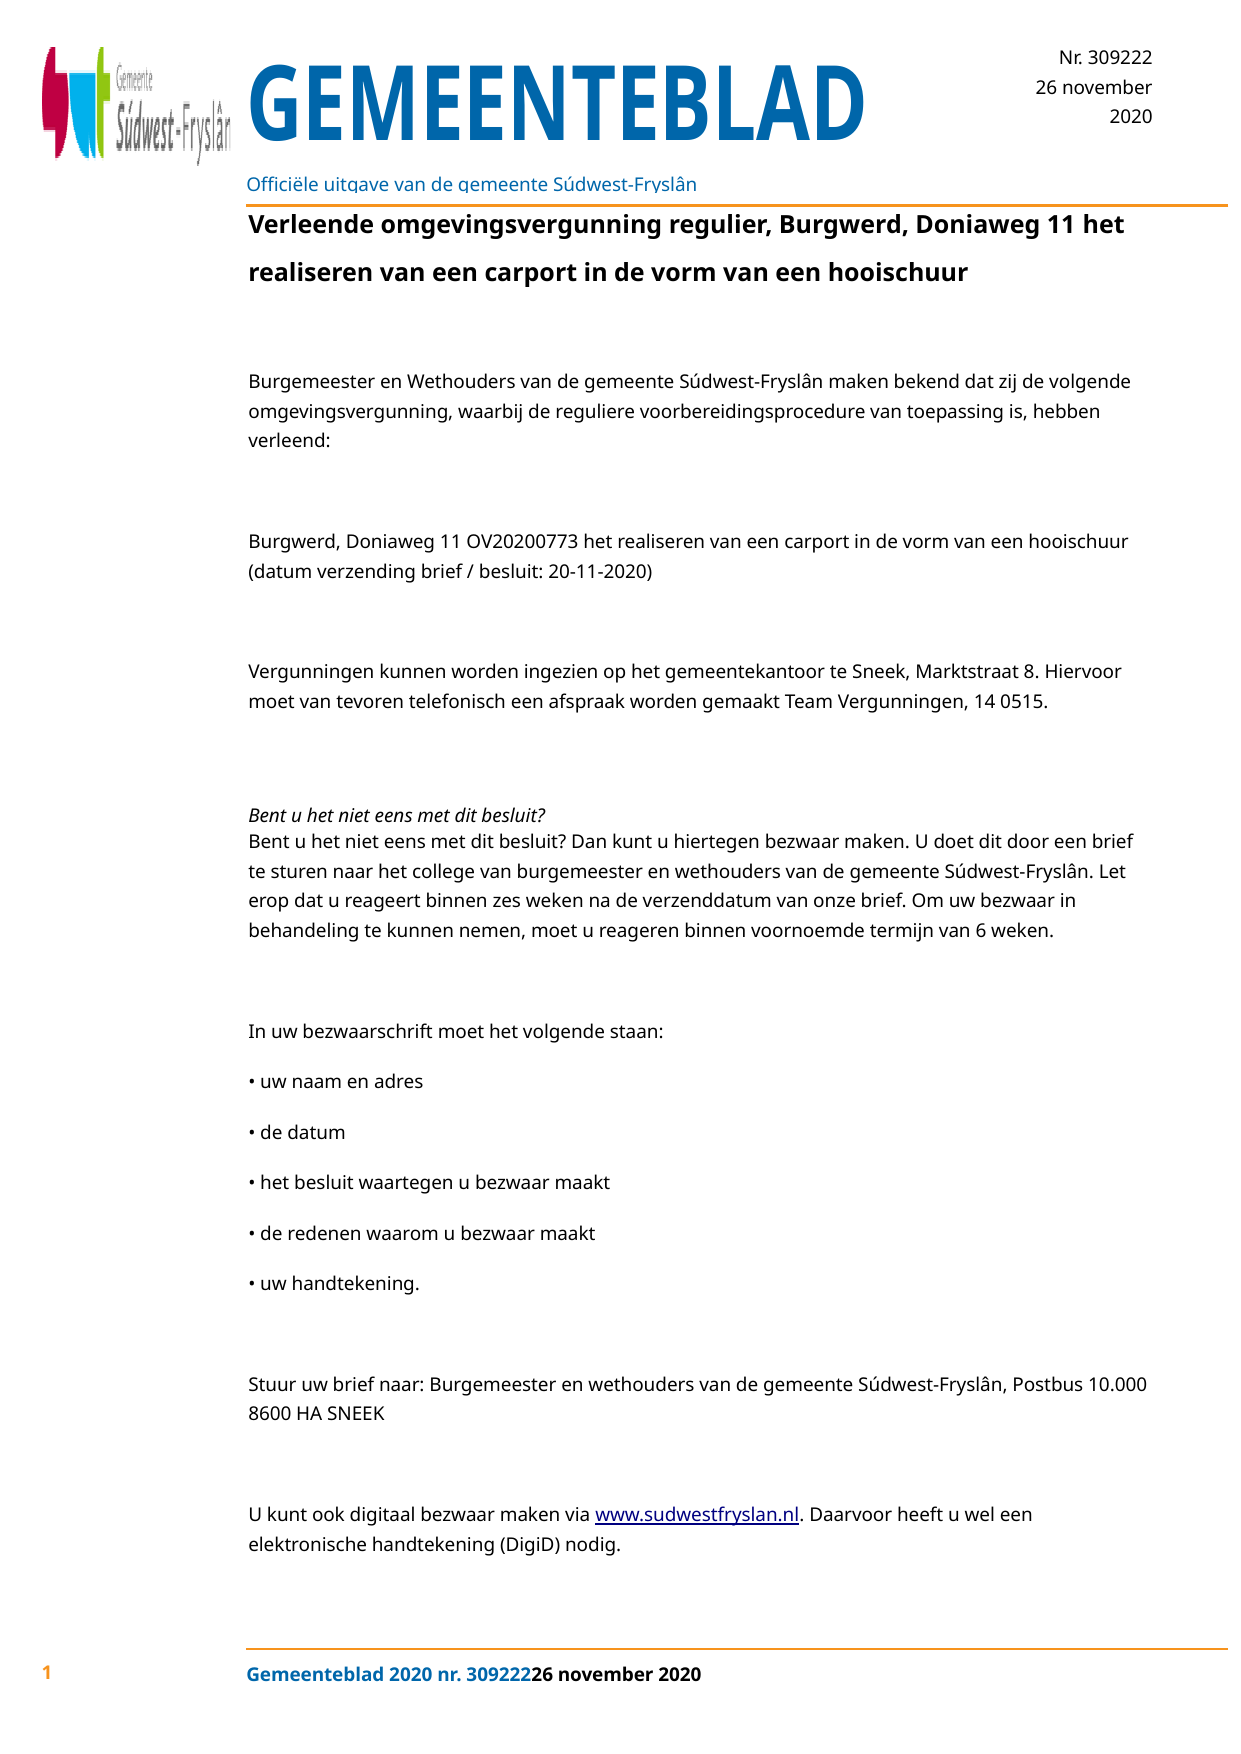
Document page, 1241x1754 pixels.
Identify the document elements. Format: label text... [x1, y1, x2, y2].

picture [41, 47, 231, 172]
text • het besluit waartegen u bezwaar maakt [248, 1169, 1152, 1195]
text U kunt ook digitaal bezwaar maken via www.sudwestfryslan.nl. Daarvoor heeft u wel een elektronische handtekening (DigiD) nodig. [248, 1501, 1152, 1557]
text Stuur uw brief naar: Burgemeester en wethouders van de gemeente Súdwest-Fryslân, Postbus 10.000 8600 HA SNEEK [248, 1371, 1152, 1426]
text In uw bezwaarschrift moet het volgende staan: [248, 1018, 1152, 1044]
text • de redenen waarom u bezwaar maakt [248, 1220, 1152, 1245]
text Verleende omgevingsvergunning regulier, Burgwerd, Doniaweg 11 het realiseren van een carport in de vorm van een hooischuur [248, 207, 1152, 288]
text Burgemeester en Wethouders van de gemeente Súdwest-Fryslân maken bekend dat zij de volgende omgevingsvergunning, waarbij de reguliere voorbereidingsprocedure van toepassing is, hebben verleend: [248, 368, 1152, 453]
text • uw handtekening. [248, 1270, 1152, 1296]
text Bent u het niet eens met dit besluit? [248, 803, 1152, 828]
text Burgwerd, Doniaweg 11 OV20200773 het realiseren van een carport in de vorm van een hooischuur (datum verzending brief / besluit: 20-11-2020) [248, 528, 1152, 584]
text Vergunningen kunnen worden ingezien op het gemeentekantoor te Sneek, Marktstraat 8. Hiervoor moet van tevoren telefonisch een afspraak worden gemaakt Team Vergunningen, 14 0515. [248, 659, 1152, 714]
text Bent u het niet eens met dit besluit? Dan kunt u hiertegen bezwaar maken. U doet dit door een brief te sturen naar het college van burgemeester en wethouders van de gemeente Súdwest-Fryslân. Let erop dat u reageert binnen zes weken na de verzenddatum van onze brief. Om uw bezwaar in behandeling te kunnen nemen, moet u reageren binnen voornoemde termijn van 6 weken. [248, 828, 1152, 943]
text • de datum [248, 1119, 1152, 1144]
text • uw naam en adres [248, 1068, 1152, 1094]
